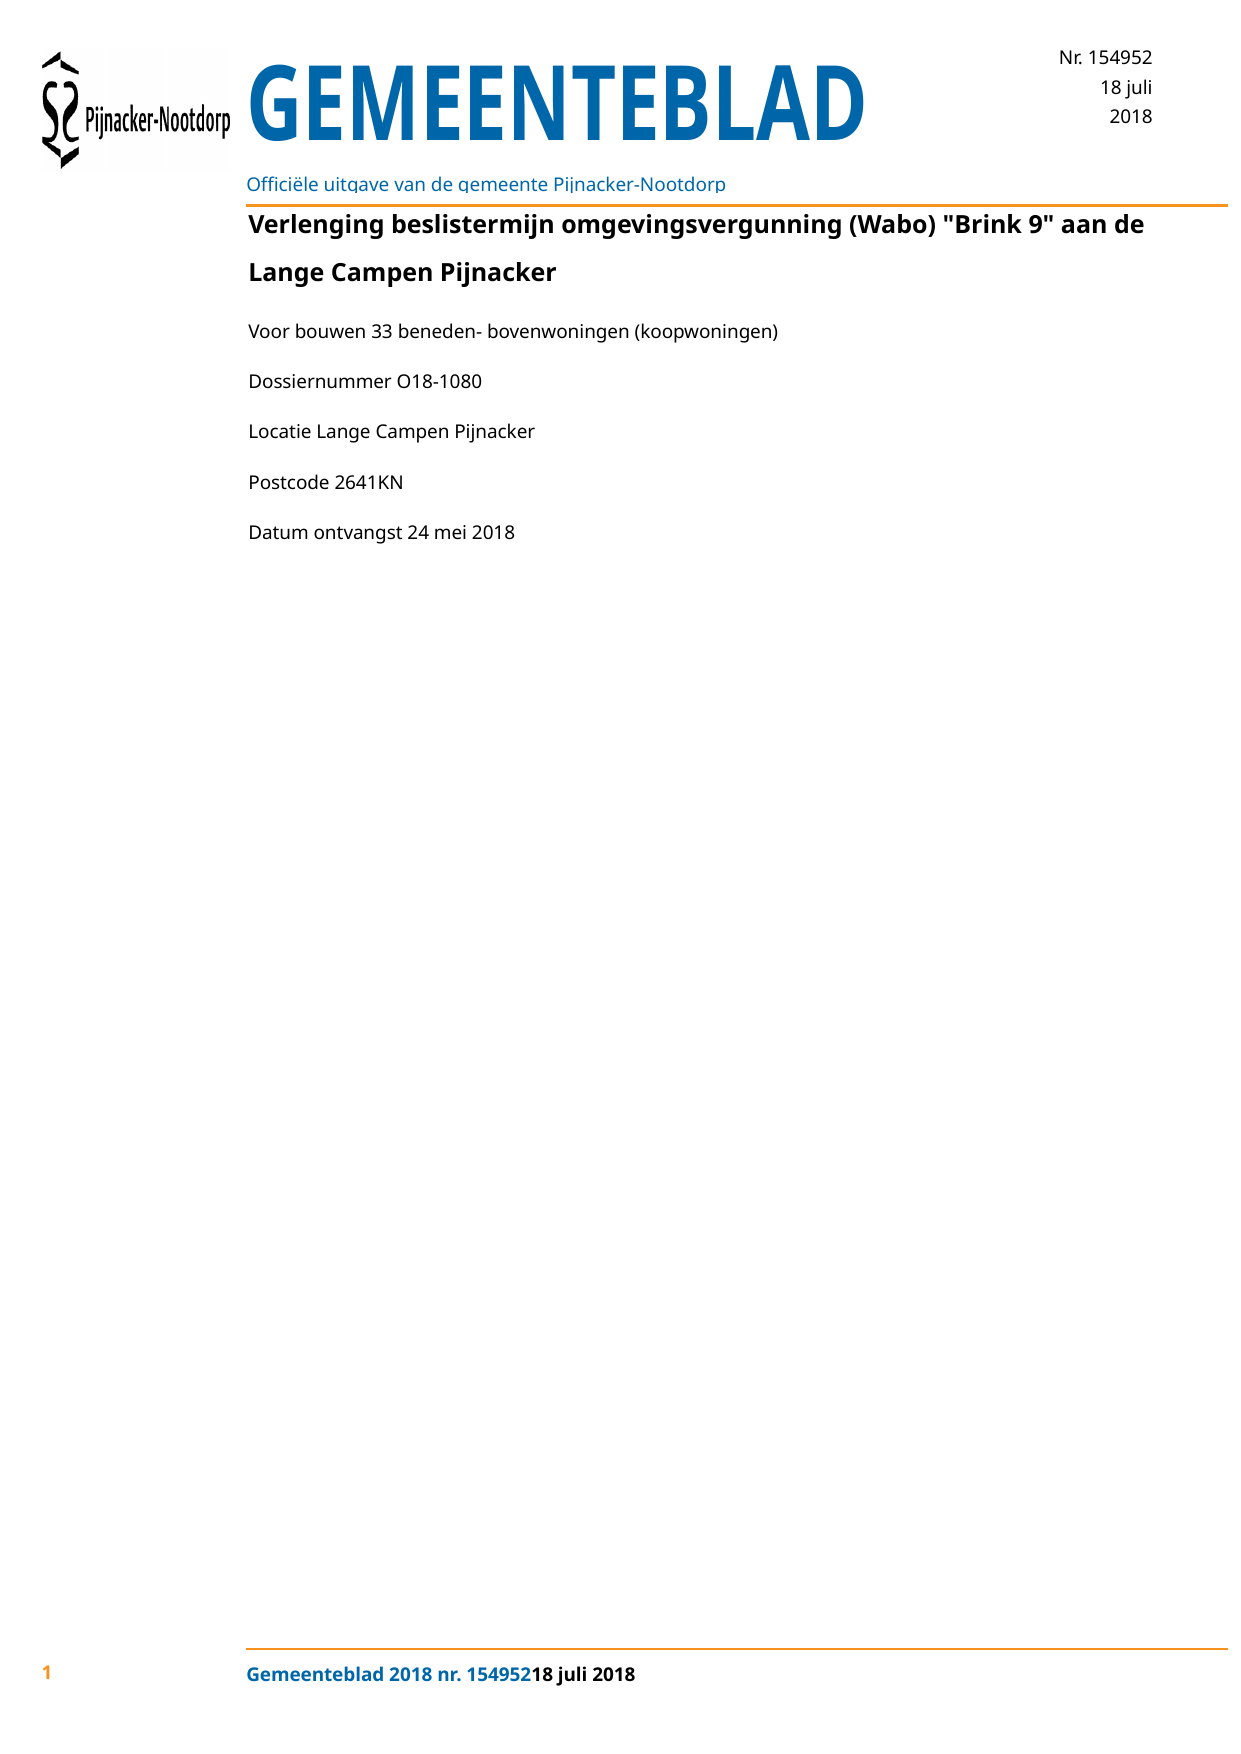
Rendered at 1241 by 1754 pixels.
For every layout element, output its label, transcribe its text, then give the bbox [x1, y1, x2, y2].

picture [41, 47, 231, 172]
text Locatie Lange Campen Pijnacker [248, 419, 1152, 444]
text Datum ontvangst 24 mei 2018 [248, 519, 1152, 545]
text Voor bouwen 33 beneden- bovenwoningen (koopwoningen) [248, 318, 1152, 344]
text Postcode 2641KN [248, 469, 1152, 495]
text Dossiernummer O18-1080 [248, 368, 1152, 394]
text Verlenging beslistermijn omgevingsvergunning (Wabo) "Brink 9" aan de Lange Campen Pijnacker [248, 207, 1152, 288]
